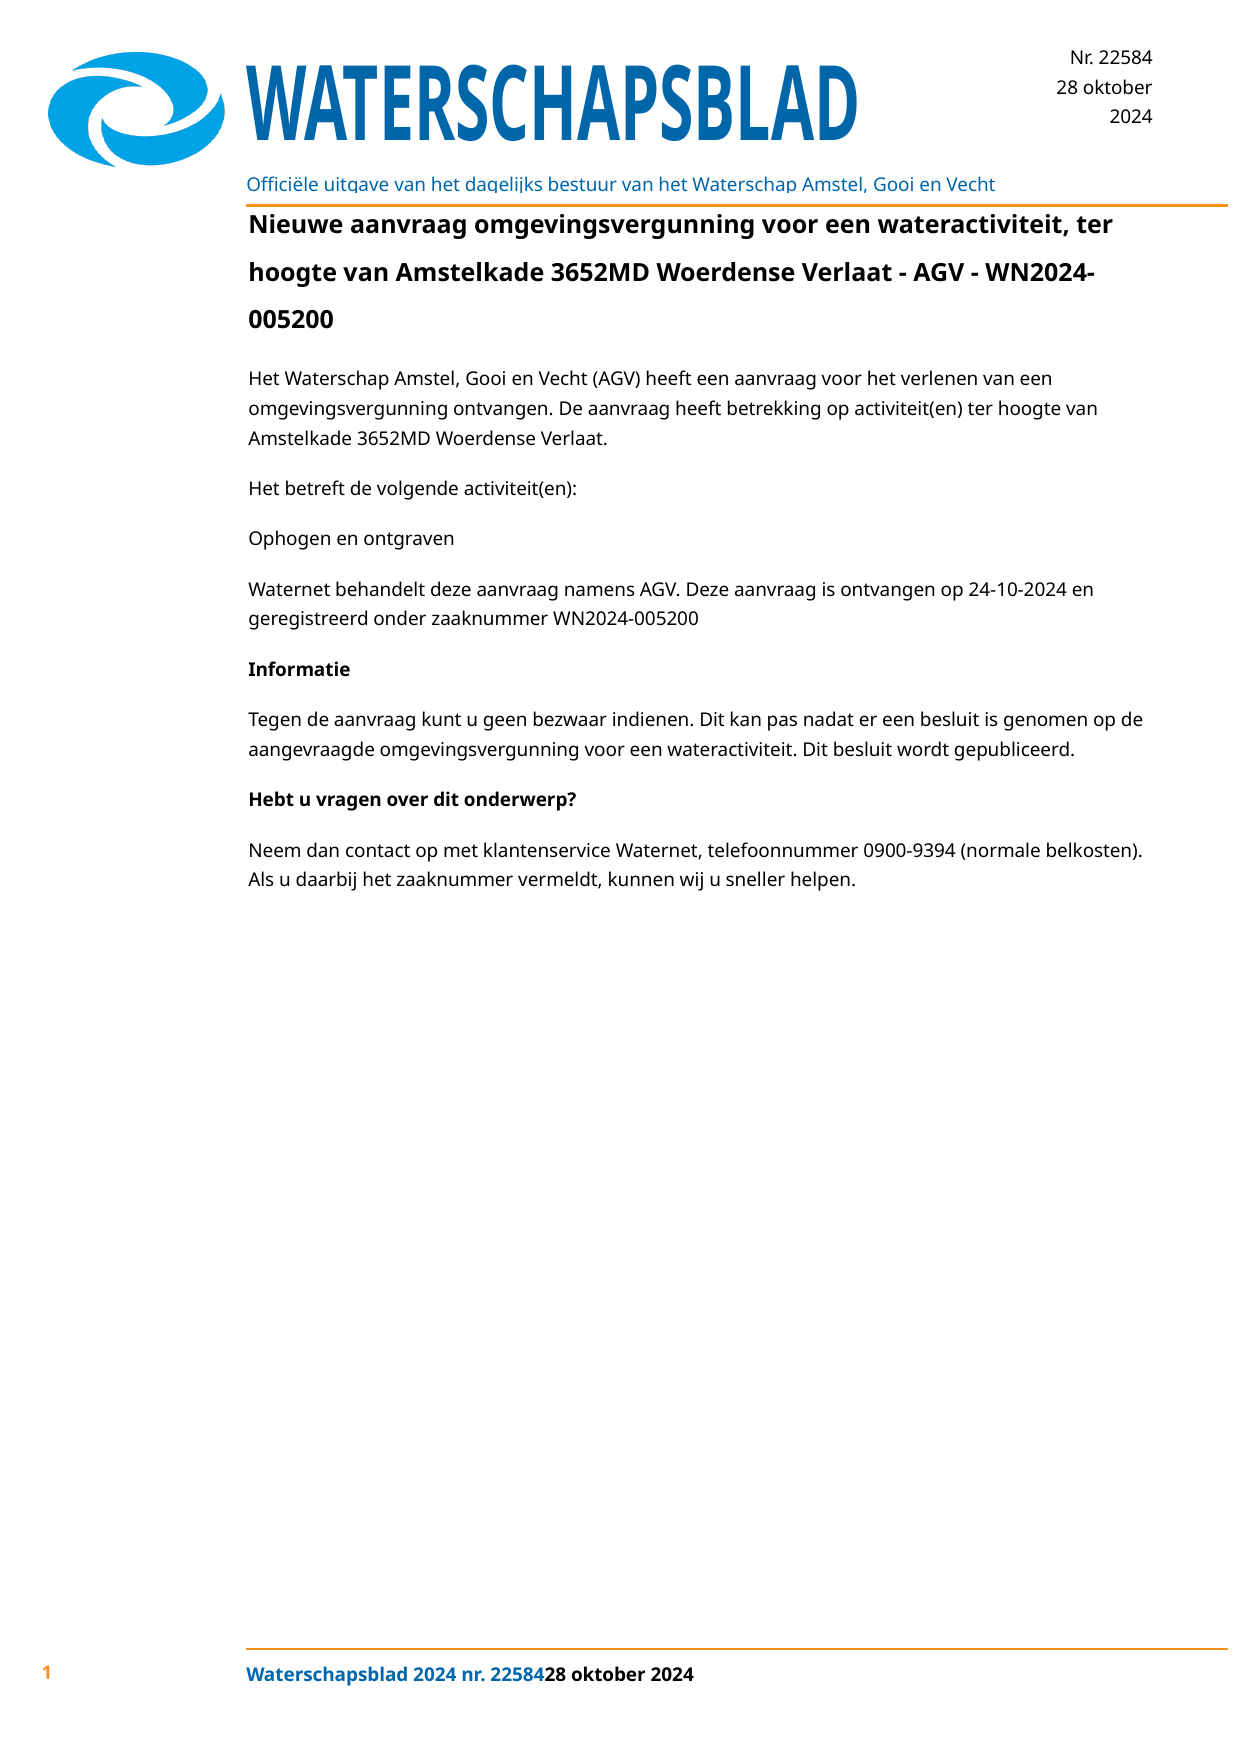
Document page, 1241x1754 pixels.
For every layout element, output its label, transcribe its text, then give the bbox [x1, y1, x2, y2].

text Waternet behandelt deze aanvraag namens AGV. Deze aanvraag is ontvangen op 24-10-2024 en geregistreerd onder zaaknummer WN2024-005200 [248, 576, 1152, 631]
text Informatie [248, 656, 1152, 682]
picture [41, 47, 231, 172]
text Het betreft de volgende activiteit(en): [248, 475, 1152, 501]
text Neem dan contact op met klantenservice Waternet, telefoonnummer 0900-9394 (normale belkosten). Als u daarbij het zaaknummer vermeldt, kunnen wij u sneller helpen. [248, 837, 1152, 892]
text Hebt u vragen over dit onderwerp? [248, 786, 1152, 812]
text Nieuwe aanvraag omgevingsvergunning voor een wateractiviteit, ter hoogte van Amstelkade 3652MD Woerdense Verlaat - AGV - WN2024-005200 [248, 207, 1152, 336]
text Het Waterschap Amstel, Gooi en Vecht (AGV) heeft een aanvraag voor het verlenen van een omgevingsvergunning ontvangen. De aanvraag heeft betrekking op activiteit(en) ter hoogte van Amstelkade 3652MD Woerdense Verlaat. [248, 366, 1152, 450]
text Ophogen en ontgraven [248, 526, 1152, 551]
text Tegen de aanvraag kunt u geen bezwaar indienen. Dit kan pas nadat er een besluit is genomen op de aangevraagde omgevingsvergunning voor een wateractiviteit. Dit besluit wordt gepubliceerd. [248, 706, 1152, 762]
